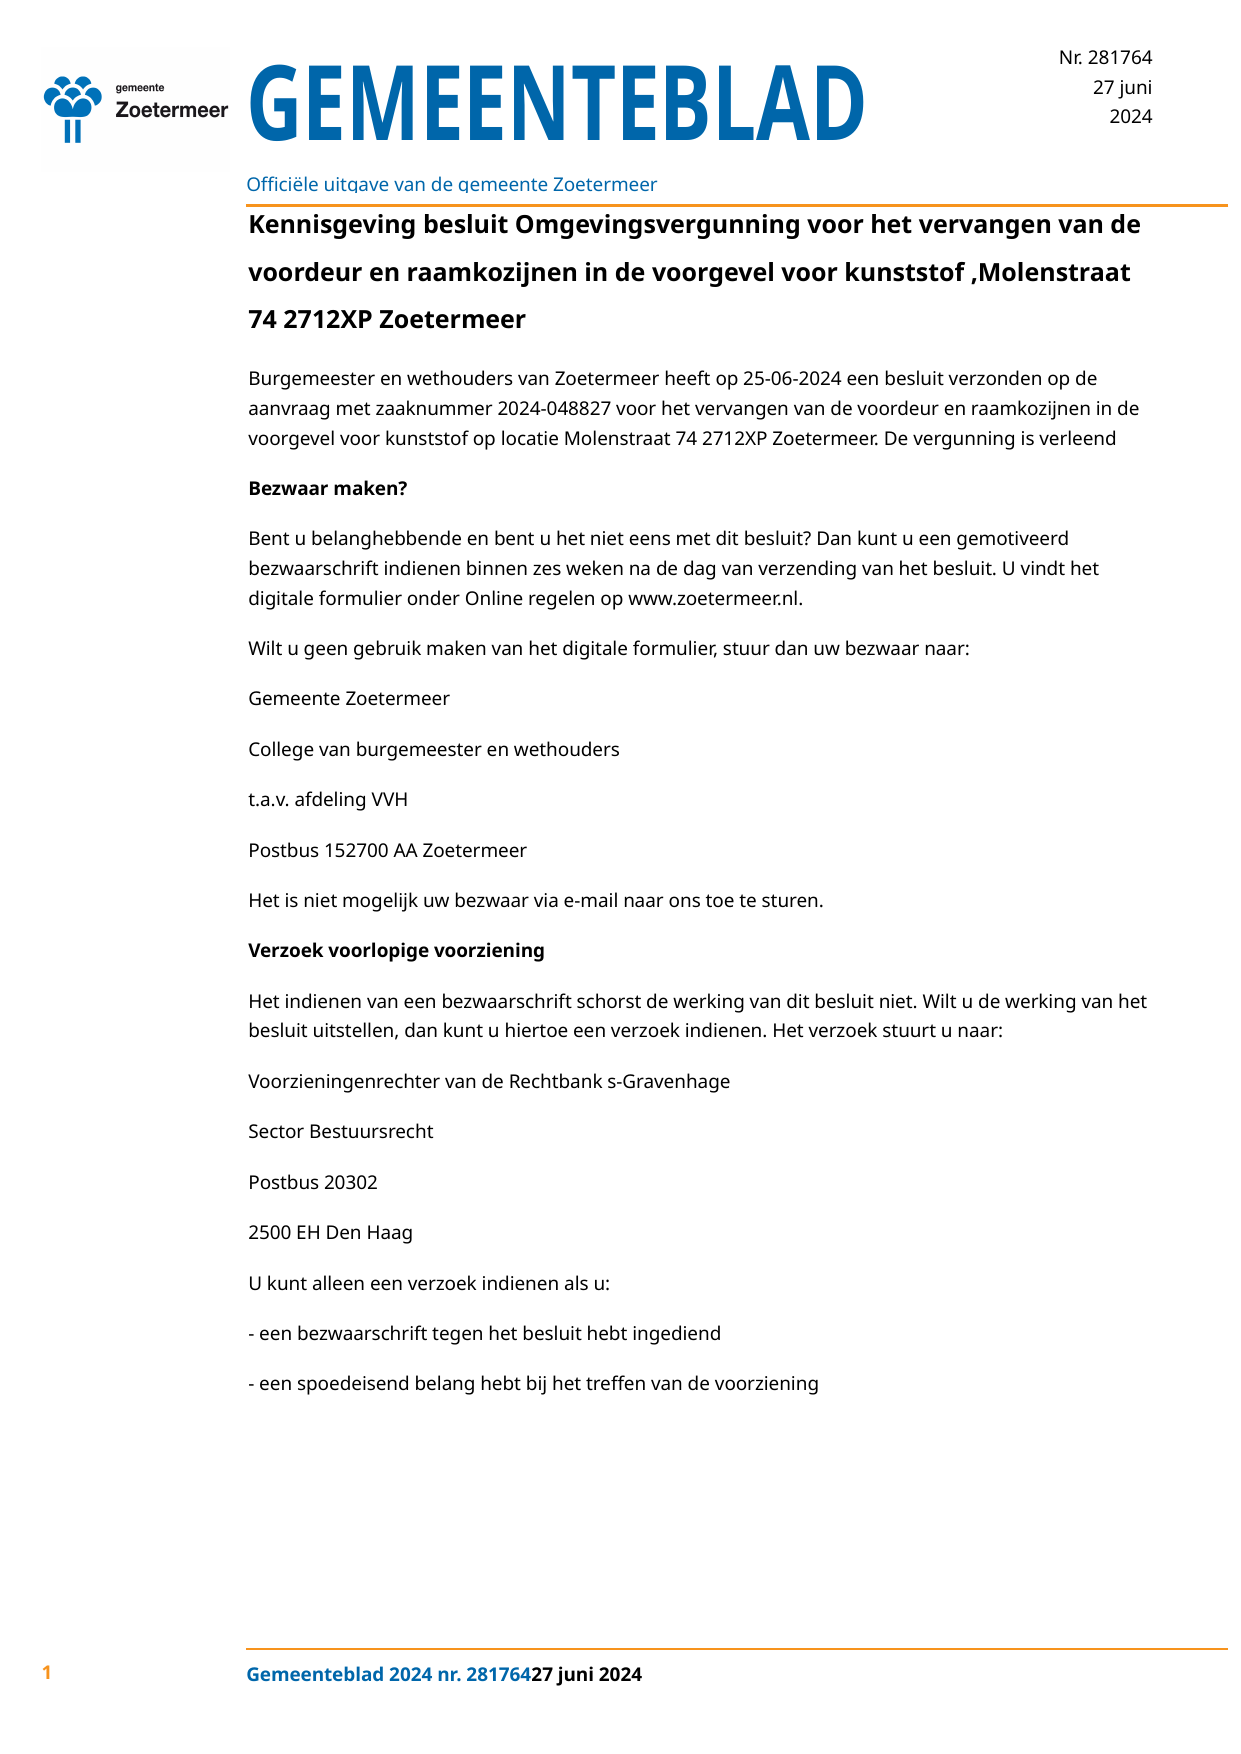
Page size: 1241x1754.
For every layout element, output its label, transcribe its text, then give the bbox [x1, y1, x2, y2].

text Postbus 20302 [248, 1169, 1152, 1194]
text College van burgemeester en wethouders [248, 736, 1152, 762]
text Het is niet mogelijk uw bezwaar via e-mail naar ons toe te sturen. [248, 887, 1152, 913]
text 2500 EH Den Haag [248, 1219, 1152, 1245]
text Kennisgeving besluit Omgevingsvergunning voor het vervangen van de voordeur en raamkozijnen in de voorgevel voor kunststof ,Molenstraat 74 2712XP Zoetermeer [248, 207, 1152, 336]
text Wilt u geen gebruik maken van het digitale formulier, stuur dan uw bezwaar naar: [248, 635, 1152, 661]
text Sector Bestuursrecht [248, 1118, 1152, 1144]
text Bent u belanghebbende en bent u het niet eens met dit besluit? Dan kunt u een gemotiveerd bezwaarschrift indienen binnen zes weken na de dag van verzending van het besluit. U vindt het digitale formulier onder Online regelen op www.zoetermeer.nl. [248, 526, 1152, 610]
text - een bezwaarschrift tegen het besluit hebt ingediend [248, 1320, 1152, 1346]
text Gemeente Zoetermeer [248, 686, 1152, 711]
text t.a.v. afdeling VVH [248, 786, 1152, 812]
text U kunt alleen een verzoek indienen als u: [248, 1270, 1152, 1295]
text Voorzieningenrechter van de Rechtbank s-Gravenhage [248, 1068, 1152, 1094]
text Verzoek voorlopige voorziening [248, 938, 1152, 963]
text - een spoedeisend belang hebt bij het treffen van de voorziening [248, 1371, 1152, 1396]
text Burgemeester en wethouders van Zoetermeer heeft op 25-06-2024 een besluit verzonden op de aanvraag met zaaknummer 2024-048827 voor het vervangen van de voordeur en raamkozijnen in de voorgevel voor kunststof op locatie Molenstraat 74 2712XP Zoetermeer. De vergunning is verleend [248, 366, 1152, 450]
text Postbus 152700 AA Zoetermeer [248, 837, 1152, 862]
text Bezwaar maken? [248, 475, 1152, 501]
text Het indienen van een bezwaarschrift schorst de werking van dit besluit niet. Wilt u de werking van het besluit uitstellen, dan kunt u hiertoe een verzoek indienen. Het verzoek stuurt u naar: [248, 988, 1152, 1043]
picture [41, 47, 231, 172]
